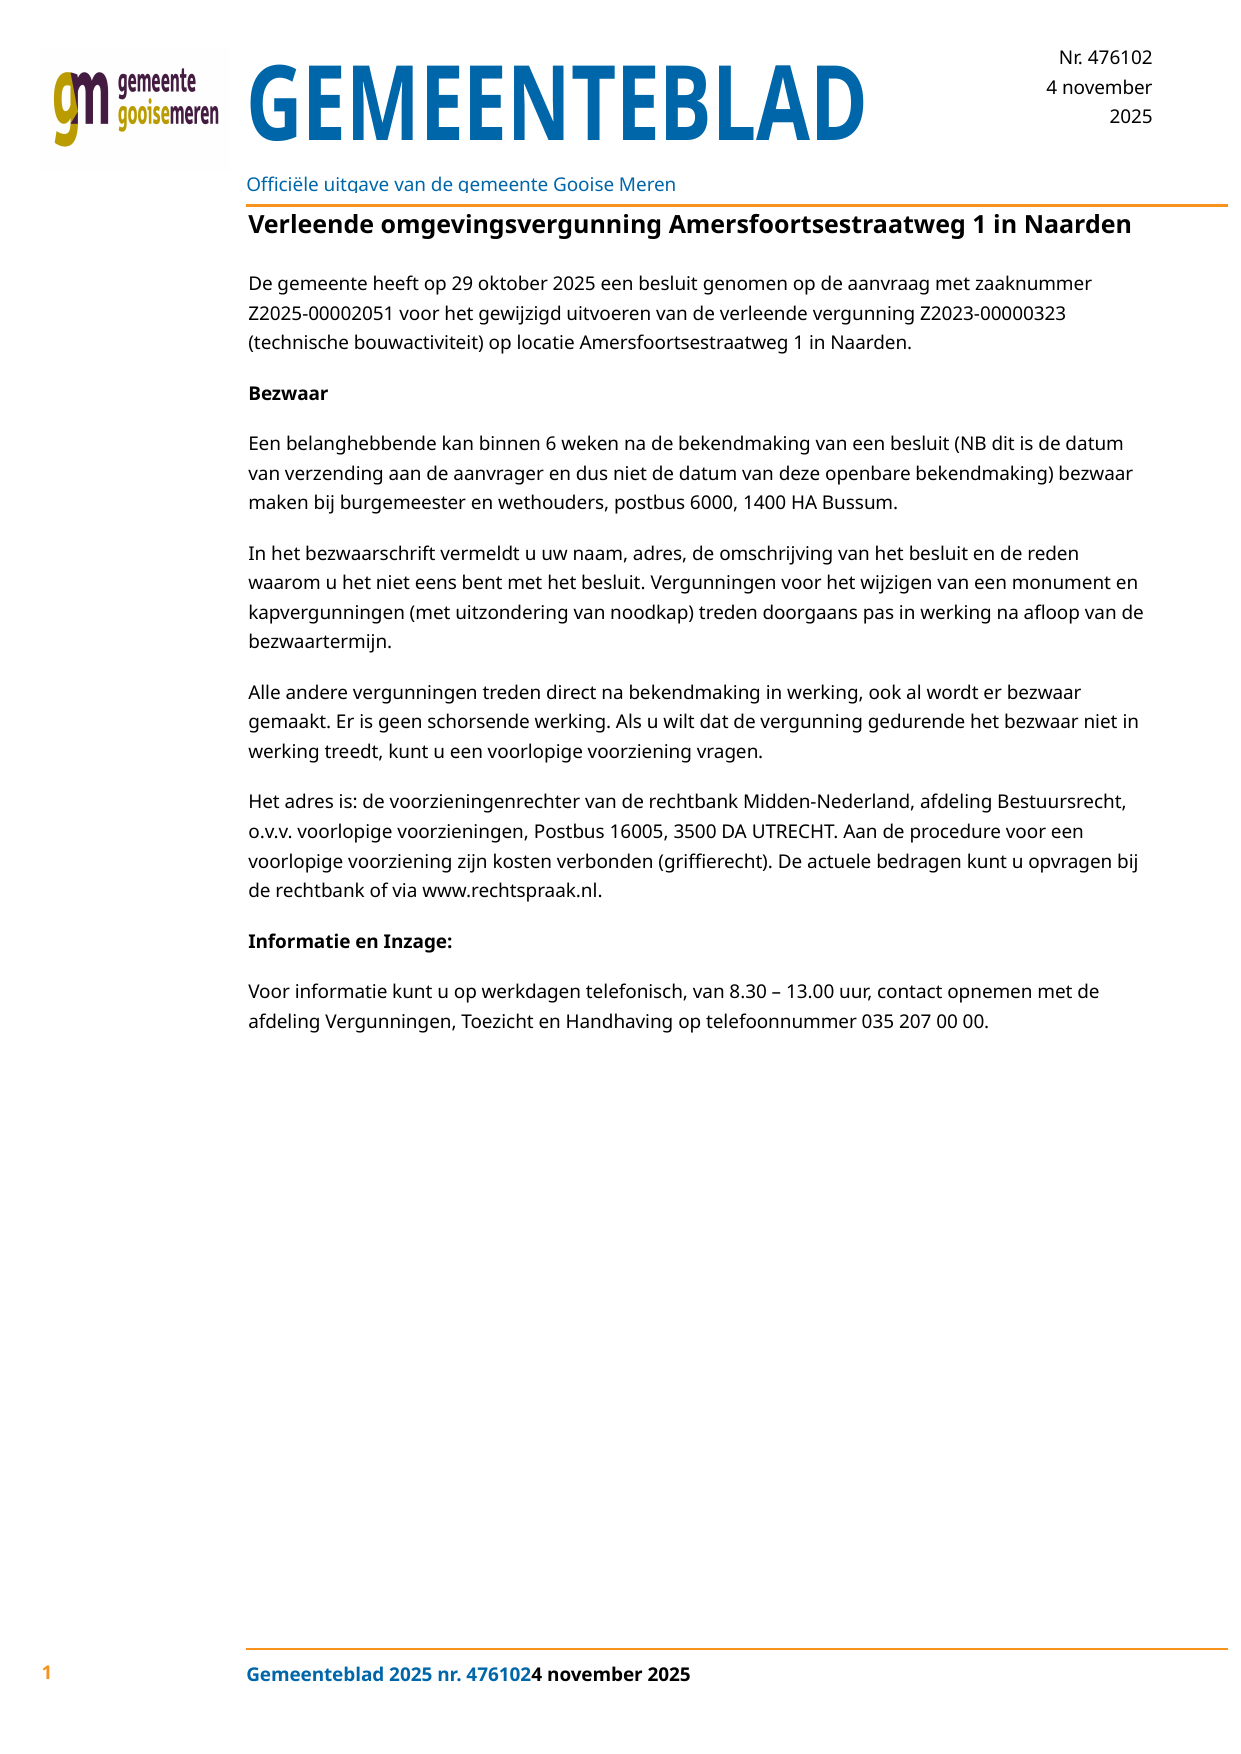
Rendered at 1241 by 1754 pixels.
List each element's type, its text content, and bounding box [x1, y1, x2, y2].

picture [41, 47, 231, 172]
text Een belanghebbende kan binnen 6 weken na de bekendmaking van een besluit (NB dit is de datum van verzending aan de aanvrager en dus niet de datum van deze openbare bekendmaking) bezwaar maken bij burgemeester en wethouders, postbus 6000, 1400 HA Bussum. [248, 430, 1152, 515]
text Verleende omgevingsvergunning Amersfoortsestraatweg 1 in Naarden [248, 207, 1152, 241]
text Informatie en Inzage: [248, 928, 1152, 953]
text Bezwaar [248, 380, 1152, 406]
text Voor informatie kunt u op werkdagen telefonisch, van 8.30 – 13.00 uur, contact opnemen met de afdeling Vergunningen, Toezicht en Handhaving op telefoonnummer 035 207 00 00. [248, 978, 1152, 1033]
text Alle andere vergunningen treden direct na bekendmaking in werking, ook al wordt er bezwaar gemaakt. Er is geen schorsende werking. Als u wilt dat de vergunning gedurende het bezwaar niet in werking treedt, kunt u een voorlopige voorziening vragen. [248, 679, 1152, 764]
text De gemeente heeft op 29 oktober 2025 een besluit genomen op de aanvraag met zaaknummer Z2025-00002051 voor het gewijzigd uitvoeren van de verleende vergunning Z2023-00000323 (technische bouwactiviteit) op locatie Amersfoortsestraatweg 1 in Naarden. [248, 270, 1152, 355]
text Het adres is: de voorzieningenrechter van de rechtbank Midden-Nederland, afdeling Bestuursrecht, o.v.v. voorlopige voorzieningen, Postbus 16005, 3500 DA UTRECHT. Aan de procedure voor een voorlopige voorziening zijn kosten verbonden (griffierecht). De actuele bedragen kunt u opvragen bij de rechtbank of via www.rechtspraak.nl. [248, 789, 1152, 903]
text In het bezwaarschrift vermeldt u uw naam, adres, de omschrijving van het besluit en de reden waarom u het niet eens bent met het besluit. Vergunningen voor het wijzigen van een monument en kapvergunningen (met uitzondering van noodkap) treden doorgaans pas in werking na afloop van de bezwaartermijn. [248, 540, 1152, 654]
